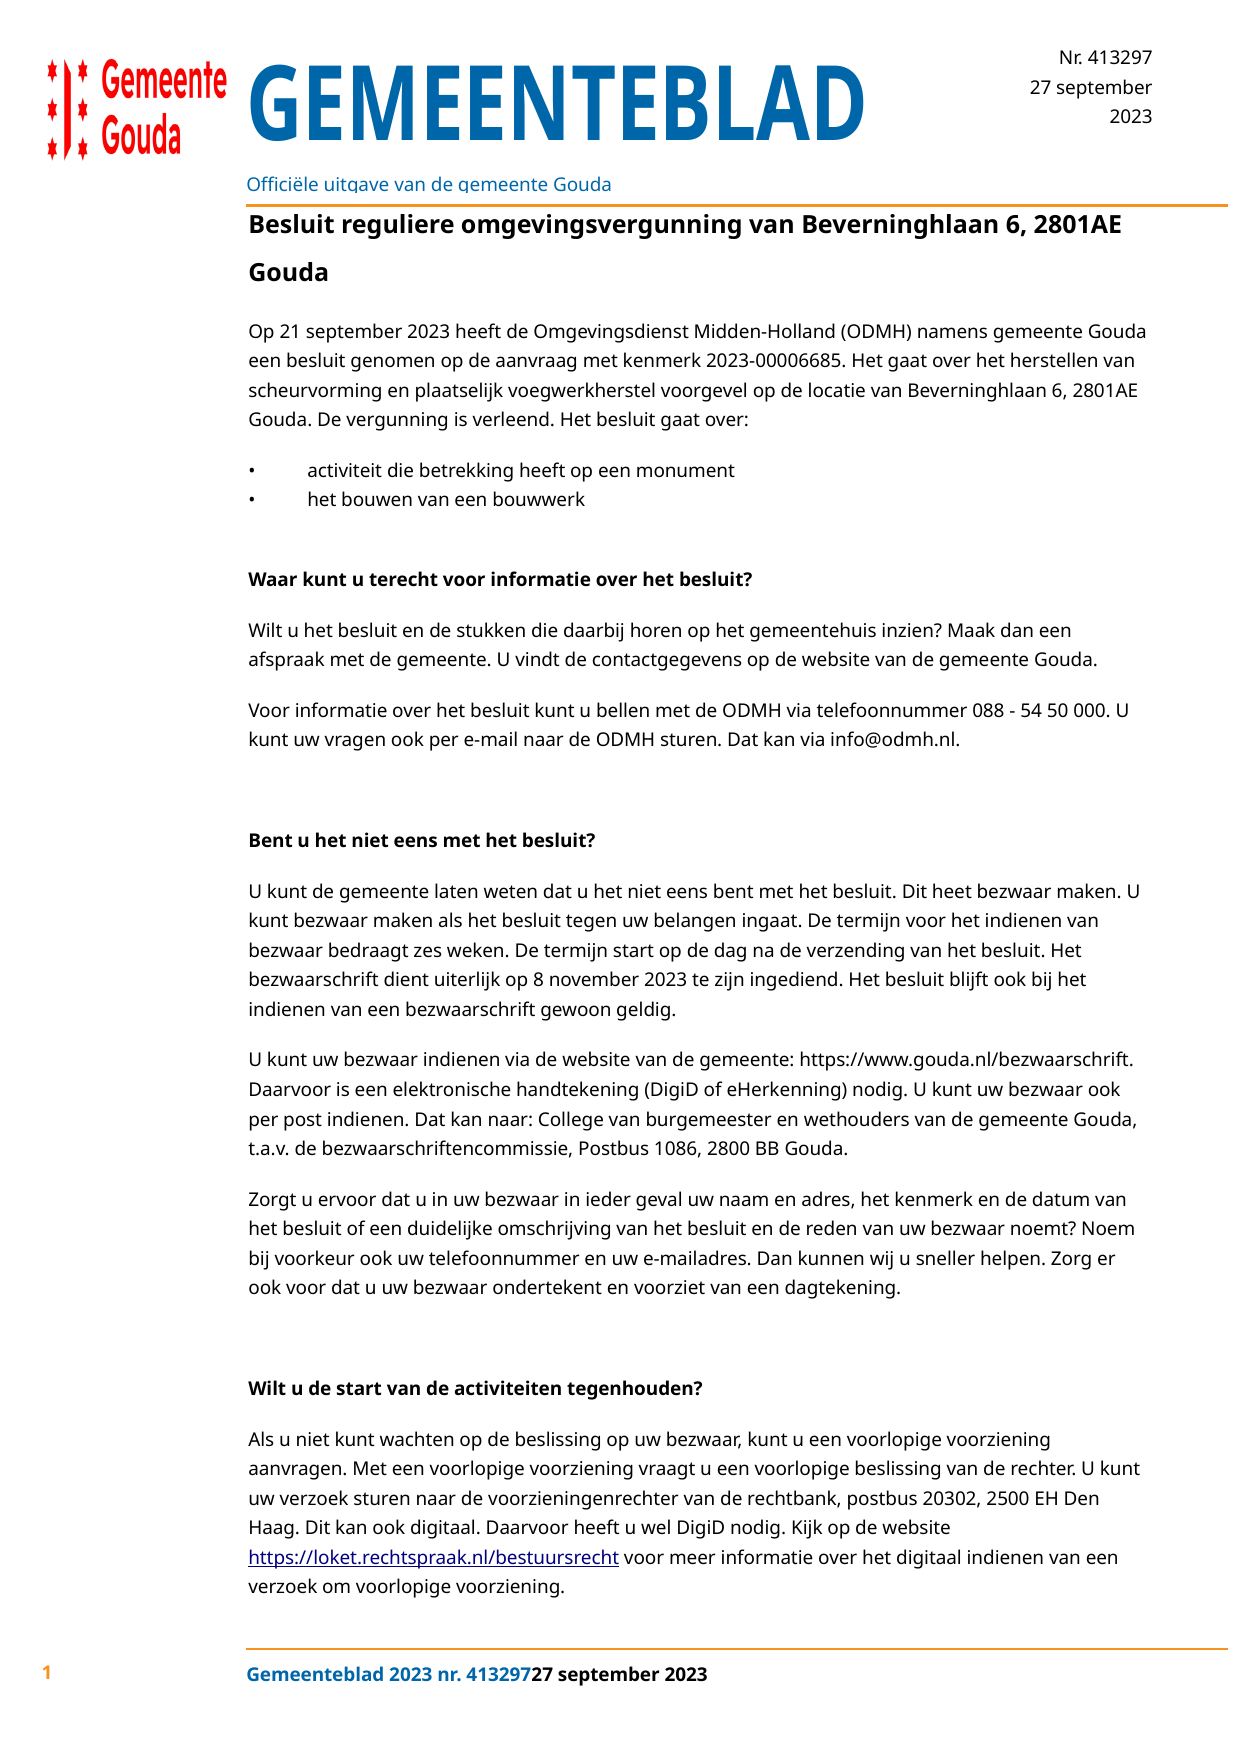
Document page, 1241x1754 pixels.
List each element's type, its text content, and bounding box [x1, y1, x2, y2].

text Zorgt u ervoor dat u in uw bezwaar in ieder geval uw naam en adres, het kenmerk en de datum van het besluit of een duidelijke omschrijving van het besluit en de reden van uw bezwaar noemt? Noem bij voorkeur ook uw telefoonnummer en uw e-mailadres. Dan kunnen wij u sneller helpen. Zorg er ook voor dat u uw bezwaar ondertekent en voorziet van een dagtekening. [248, 1186, 1152, 1300]
text Waar kunt u terecht voor informatie over het besluit? [248, 567, 1152, 592]
text Besluit reguliere omgevingsvergunning van Beverninghlaan 6, 2801AE Gouda [248, 207, 1152, 288]
list activiteit die betrekking heeft op een monument [248, 457, 1152, 483]
text Op 21 september 2023 heeft de Omgevingsdienst Midden-Holland (ODMH) namens gemeente Gouda een besluit genomen op de aanvraag met kenmerk 2023-00006685. Het gaat over het herstellen van scheurvorming en plaatselijk voegwerkherstel voorgevel op de locatie van Beverninghlaan 6, 2801AE Gouda. De vergunning is verleend. Het besluit gaat over: [248, 318, 1152, 432]
text Voor informatie over het besluit kunt u bellen met de ODMH via telefoonnummer 088 - 54 50 000. U kunt uw vragen ook per e-mail naar de ODMH sturen. Dat kan via info@odmh.nl. [248, 697, 1152, 752]
text Als u niet kunt wachten op de beslissing op uw bezwaar, kunt u een voorlopige voorziening aanvragen. Met een voorlopige voorziening vraagt u een voorlopige beslissing van de rechter. U kunt uw verzoek sturen naar de voorzieningenrechter van de rechtbank, postbus 20302, 2500 EH Den Haag. Dit kan ook digitaal. Daarvoor heeft u wel DigiD nodig. Kijk op de website https://loket.rechtspraak.nl/bestuursrecht voor meer informatie over het digitaal indienen van een verzoek om voorlopige voorziening. [248, 1426, 1152, 1599]
text Wilt u het besluit en de stukken die daarbij horen op het gemeentehuis inzien? Maak dan een afspraak met de gemeente. U vindt de contactgegevens op de website van de gemeente Gouda. [248, 617, 1152, 672]
text Wilt u de start van de activiteiten tegenhouden? [248, 1375, 1152, 1401]
picture [41, 47, 231, 172]
text U kunt de gemeente laten weten dat u het niet eens bent met het besluit. Dit heet bezwaar maken. U kunt bezwaar maken als het besluit tegen uw belangen ingaat. De termijn voor het indienen van bezwaar bedraagt zes weken. De termijn start op de dag na de verzending van het besluit. Het bezwaarschrift dient uiterlijk op 8 november 2023 te zijn ingediend. Het besluit blijft ook bij het indienen van een bezwaarschrift gewoon geldig. [248, 878, 1152, 1022]
text Bent u het niet eens met het besluit? [248, 827, 1152, 853]
list het bouwen van een bouwwerk [248, 487, 1152, 512]
text U kunt uw bezwaar indienen via de website van de gemeente: https://www.gouda.nl/bezwaarschrift. Daarvoor is een elektronische handtekening (DigiD of eHerkenning) nodig. U kunt uw bezwaar ook per post indienen. Dat kan naar: College van burgemeester en wethouders van de gemeente Gouda, t.a.v. de bezwaarschriftencommissie, Postbus 1086, 2800 BB Gouda. [248, 1047, 1152, 1161]
